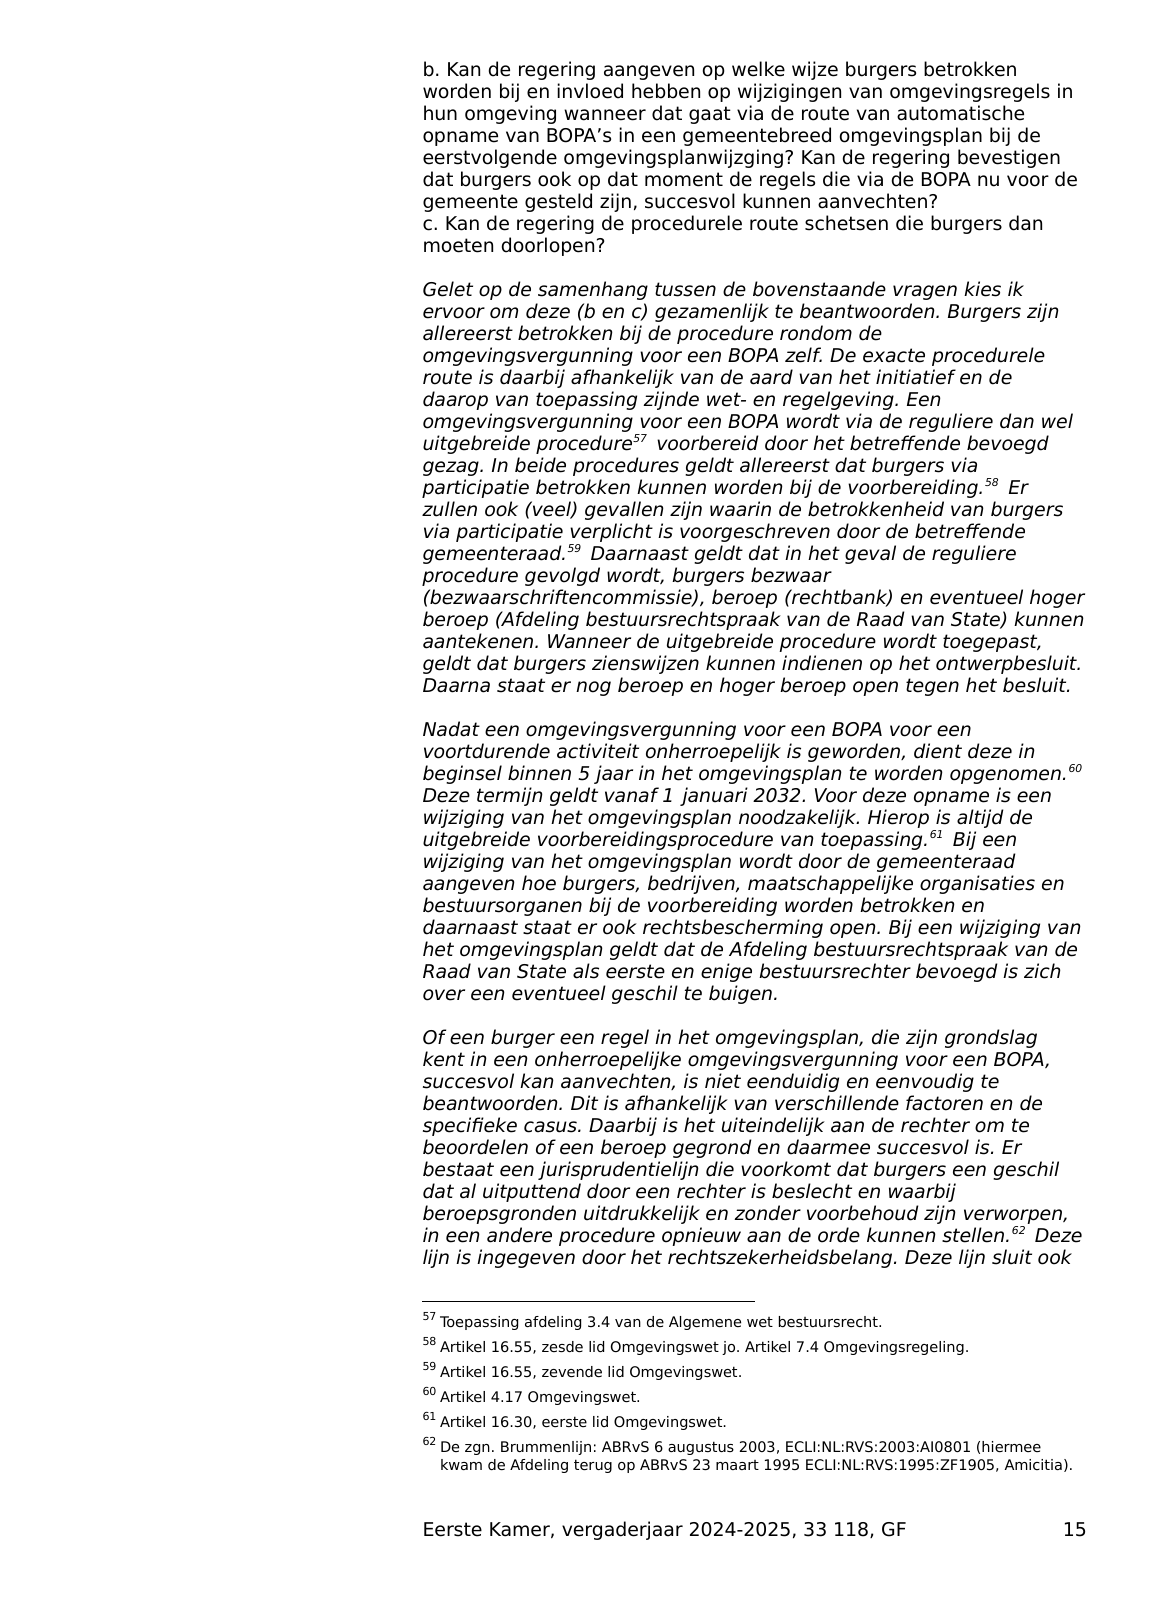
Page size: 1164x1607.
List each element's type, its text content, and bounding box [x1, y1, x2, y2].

text Artikel 16.55, zesde lid Omgevingswet jo. Artikel 7.4 Omgevingsregeling. [422, 1335, 1087, 1357]
text Artikel 16.30, eerste lid Omgevingswet. [422, 1410, 1087, 1432]
text Artikel 4.17 Omgevingswet. [422, 1385, 1087, 1407]
text Gelet op de samenhang tussen de bovenstaande vragen kies ik ervoor om deze (b en c) gezamenlijk te beantwoorden. Burgers zijn allereerst betrokken bij de procedure rondom de omgevingsvergunning voor een BOPA zelf. De exacte procedurele route is daarbij afhankelijk van de aard van het initiatief en de daarop van toepassing zijnde wet- en regelgeving. Een omgevingsvergunning voor een BOPA wordt via de reguliere dan wel uitgebreide procedure voorbereid door het betreffende bevoegd gezag. In beide procedures geldt allereerst dat burgers via participatie betrokken kunnen worden bij de voorbereiding. Er zullen ook (veel) gevallen zijn waarin de betrokkenheid van burgers via participatie verplicht is voorgeschreven door de betreffende gemeenteraad. Daarnaast geldt dat in het geval de reguliere procedure gevolgd wordt, burgers bezwaar (bezwaarschriftencommissie), beroep (rechtbank) en eventueel hoger beroep (Afdeling bestuursrechtspraak van de Raad van State) kunnen aantekenen. Wanneer de uitgebreide procedure wordt toegepast, geldt dat burgers zienswijzen kunnen indienen op het ontwerpbesluit. Daarna staat er nog beroep en hoger beroep open tegen het besluit. [422, 279, 1087, 697]
text Of een burger een regel in het omgevingsplan, die zijn grondslag kent in een onherroepelijke omgevingsvergunning voor een BOPA, succesvol kan aanvechten, is niet eenduidig en eenvoudig te beantwoorden. Dit is afhankelijk van verschillende factoren en de specifieke casus. Daarbij is het uiteindelijk aan de rechter om te beoordelen of een beroep gegrond en daarmee succesvol is. Er bestaat een jurisprudentielijn die voorkomt dat burgers een geschil dat al uitputtend door een rechter is beslecht en waarbij beroepsgronden uitdrukkelijk en zonder voorbehoud zijn verworpen, in een andere procedure opnieuw aan de orde kunnen stellen. Deze lijn is ingegeven door het rechtszekerheidsbelang. Deze lijn sluit ook [422, 1027, 1087, 1268]
text De zgn. Brummenlijn: ABRvS 6 augustus 2003, ECLI:NL:RVS:2003:AI0801 (hiermee kwam de Afdeling terug op ABRvS 23 maart 1995 ECLI:NL:RVS:1995:ZF1905, Amicitia). [422, 1435, 1087, 1474]
text Artikel 16.55, zevende lid Omgevingswet. [422, 1360, 1087, 1382]
text Toepassing afdeling 3.4 van de Algemene wet bestuursrecht. [422, 1310, 1087, 1332]
text c. Kan de regering de procedurele route schetsen die burgers dan moeten doorlopen? [422, 213, 1087, 257]
text Nadat een omgevingsvergunning voor een BOPA voor een voortdurende activiteit onherroepelijk is geworden, dient deze in beginsel binnen 5 jaar in het omgevingsplan te worden opgenomen. Deze termijn geldt vanaf 1 januari 2032. Voor deze opname is een wijziging van het omgevingsplan noodzakelijk. Hierop is altijd de uitgebreide voorbereidingsprocedure van toepassing. Bij een wijziging van het omgevingsplan wordt door de gemeenteraad aangeven hoe burgers, bedrijven, maatschappelijke organisaties en bestuursorganen bij de voorbereiding worden betrokken en daarnaast staat er ook rechtsbescherming open. Bij een wijziging van het omgevingsplan geldt dat de Afdeling bestuursrechtspraak van de Raad van State als eerste en enige bestuursrechter bevoegd is zich over een eventueel geschil te buigen. [422, 719, 1087, 1004]
text b. Kan de regering aangeven op welke wijze burgers betrokken worden bij en invloed hebben op wijzigingen van omgevingsregels in hun omgeving wanneer dat gaat via de route van automatische opname van BOPA’s in een gemeentebreed omgevingsplan bij de eerstvolgende omgevingsplanwijzging? Kan de regering bevestigen dat burgers ook op dat moment de regels die via de BOPA nu voor de gemeente gesteld zijn, succesvol kunnen aanvechten? [422, 59, 1087, 213]
